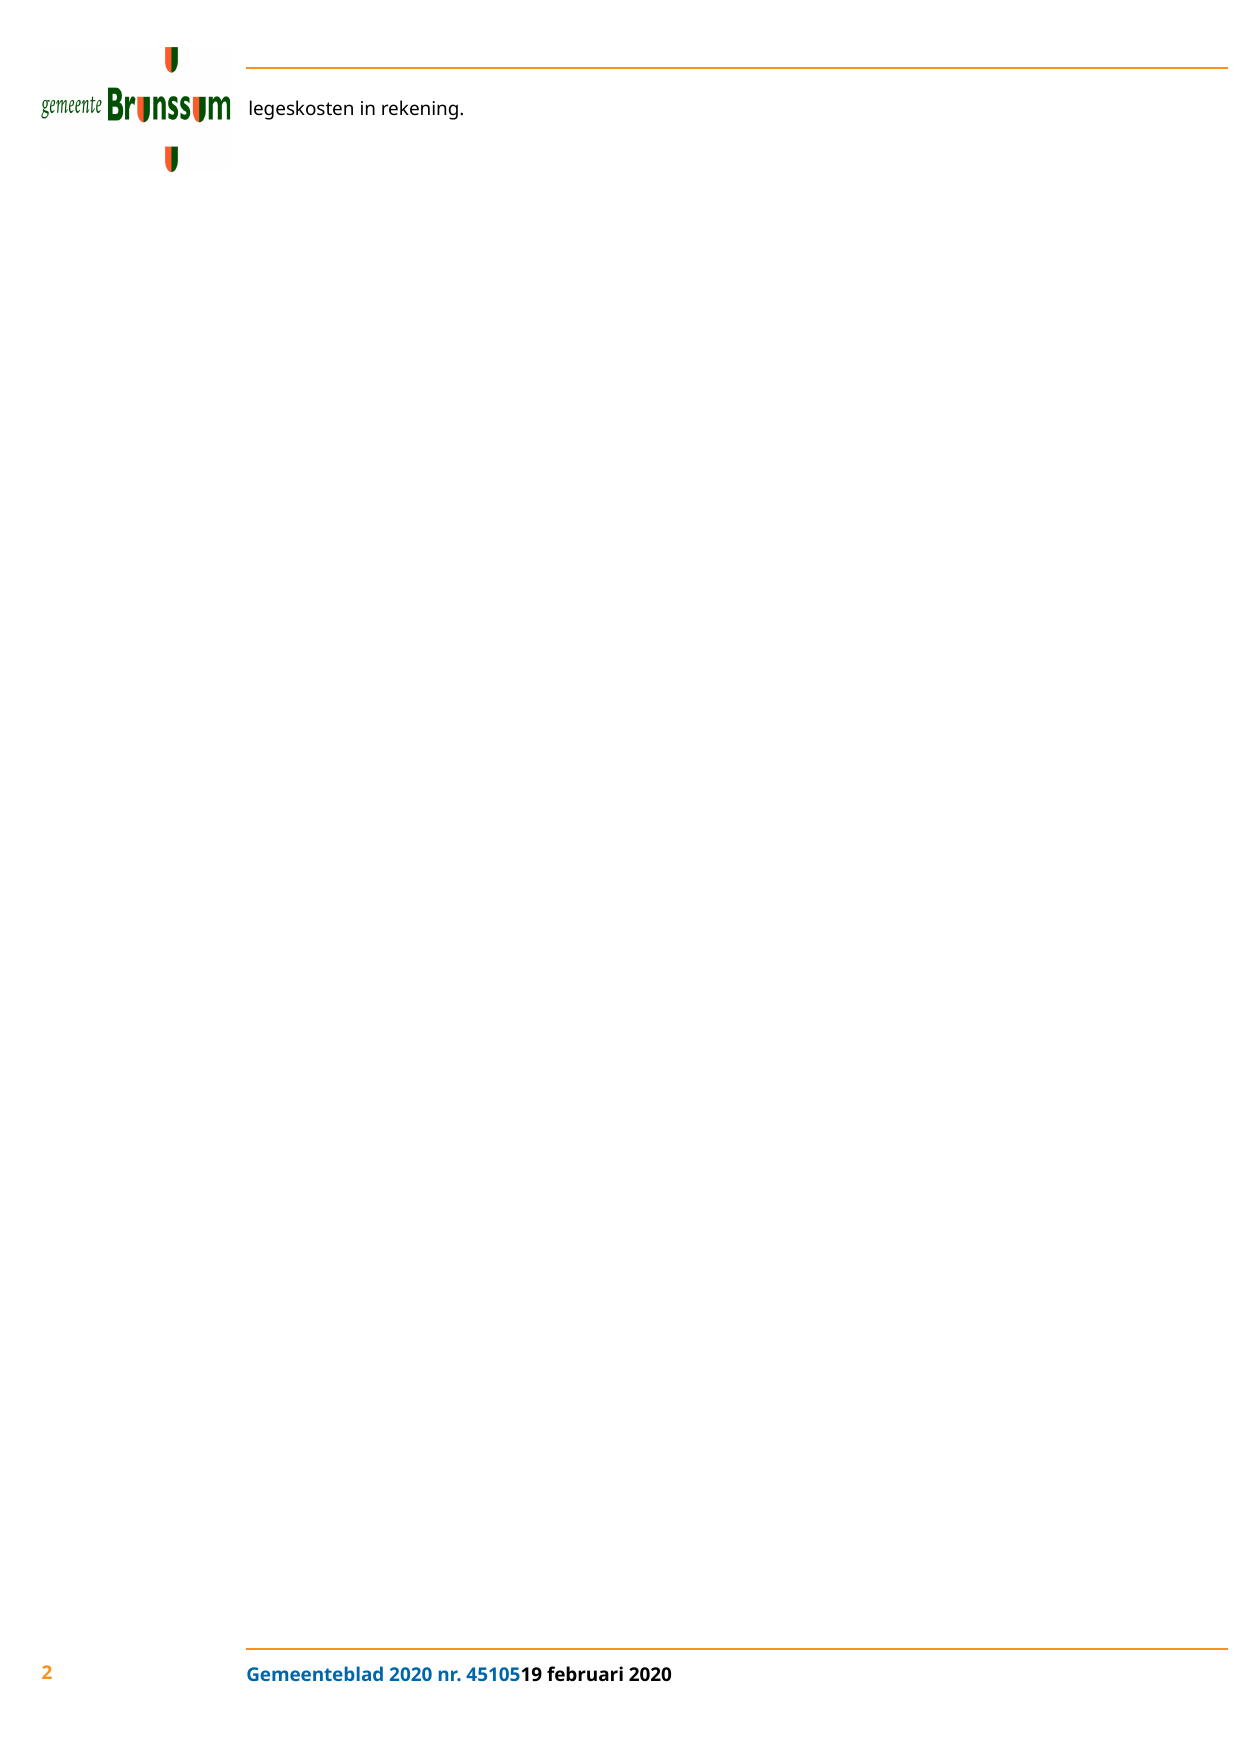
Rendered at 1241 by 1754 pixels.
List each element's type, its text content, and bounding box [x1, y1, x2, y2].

picture [41, 47, 231, 172]
text legeskosten in rekening. [248, 95, 1152, 121]
